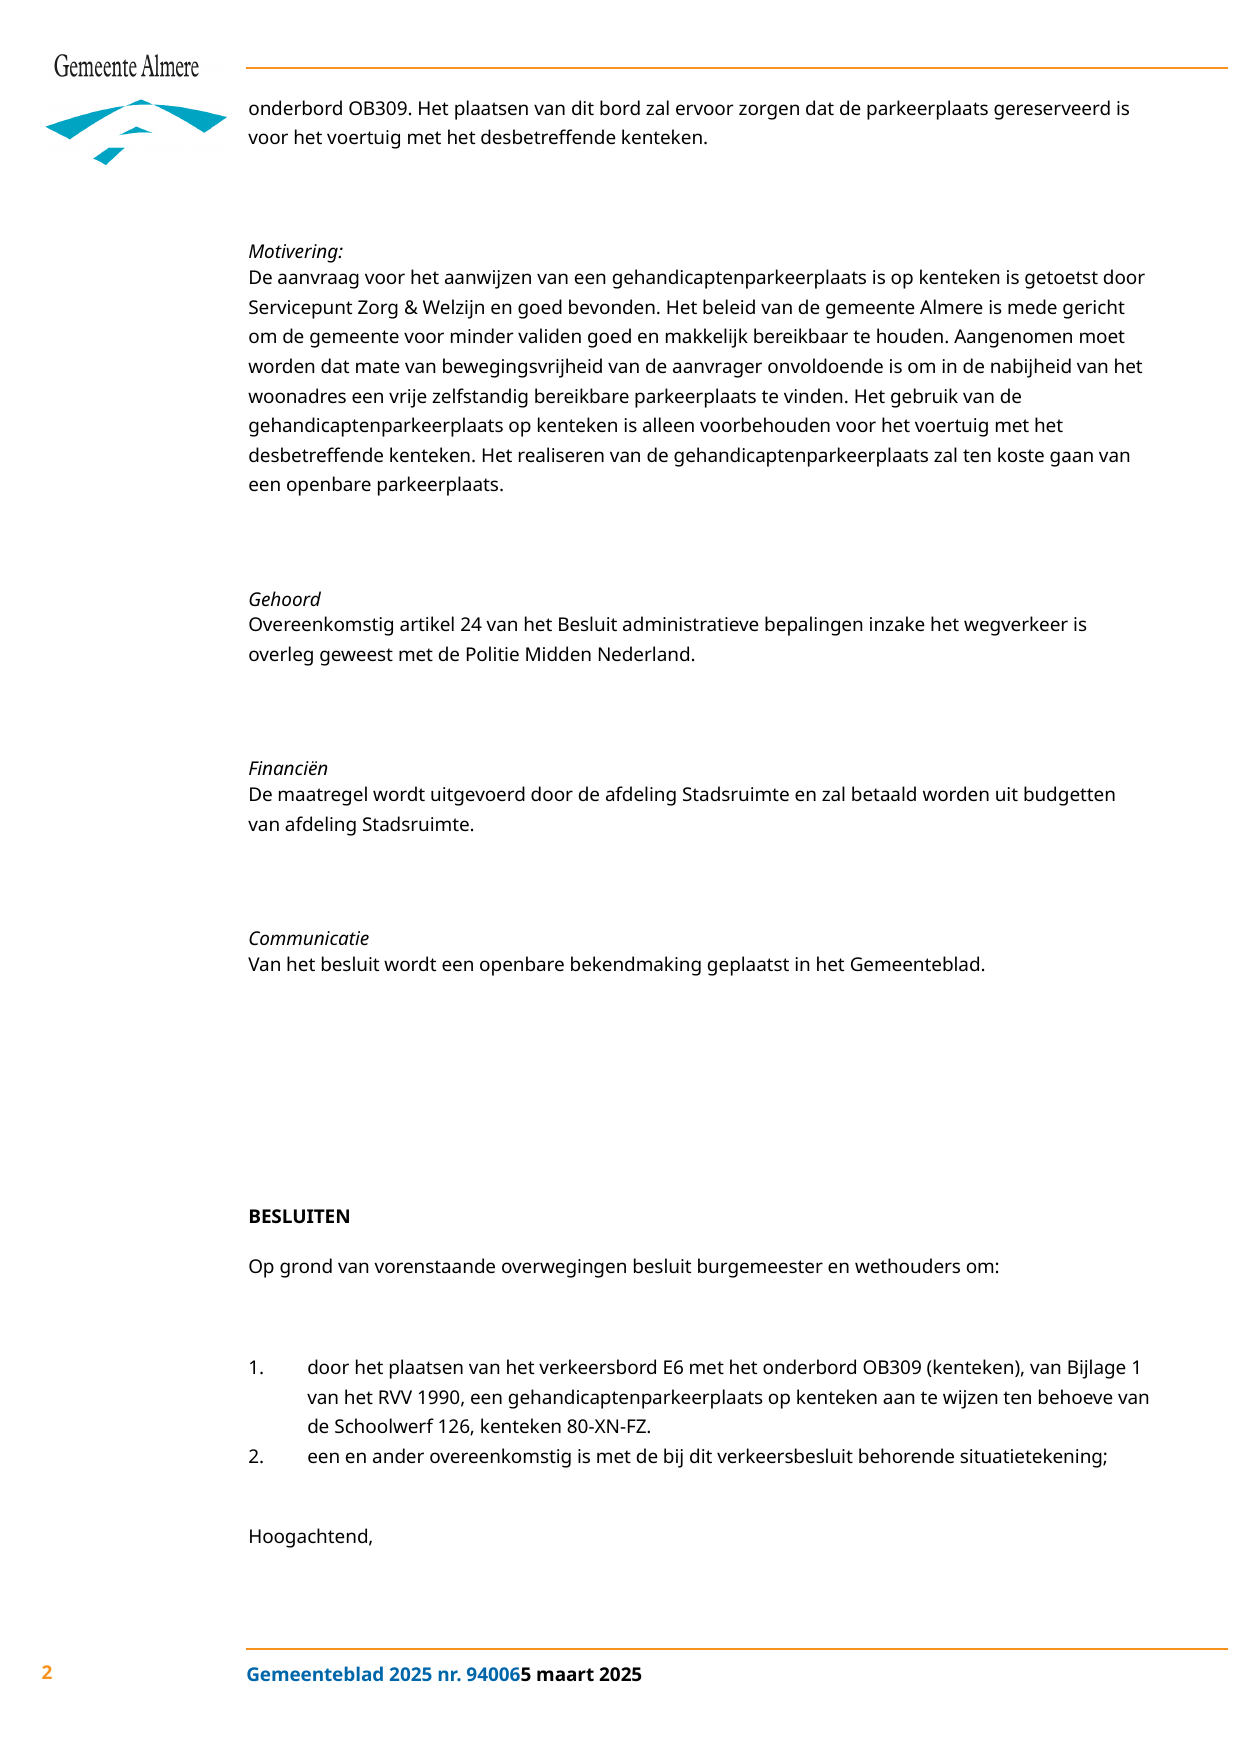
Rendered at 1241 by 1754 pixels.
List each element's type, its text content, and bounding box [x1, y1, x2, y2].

text Communicatie [248, 925, 1152, 951]
text Financiën [248, 756, 1152, 781]
list door het plaatsen van het verkeersbord E6 met het onderbord OB309 (kenteken), van Bijlage 1 van het RVV 1990, een gehandicaptenparkeerplaats op kenteken aan te wijzen ten behoeve van de Schoolwerf 126, kenteken 80-XN-FZ. [248, 1354, 1152, 1439]
text onderbord OB309. Het plaatsen van dit bord zal ervoor zorgen dat de parkeerplaats gereserveerd is voor het voertuig met het desbetreffende kenteken. [248, 95, 1152, 150]
text BESLUITEN [248, 1203, 1152, 1229]
text De aanvraag voor het aanwijzen van een gehandicaptenparkeerplaats is op kenteken is getoetst door Servicepunt Zorg & Welzijn en goed bevonden. Het beleid van de gemeente Almere is mede gericht om de gemeente voor minder validen goed en makkelijk bereikbaar te houden. Aangenomen moet worden dat mate van bewegingsvrijheid van de aanvrager onvoldoende is om in de nabijheid van het woonadres een vrije zelfstandig bereikbare parkeerplaats te vinden. Het gebruik van de gehandicaptenparkeerplaats op kenteken is alleen voorbehouden voor het voertuig met het desbetreffende kenteken. Het realiseren van de gehandicaptenparkeerplaats zal ten koste gaan van een openbare parkeerplaats. [248, 264, 1152, 497]
text Hoogachtend, [248, 1523, 1152, 1549]
text Overeenkomstig artikel 24 van het Besluit administratieve bepalingen inzake het wegverkeer is overleg geweest met de Politie Midden Nederland. [248, 612, 1152, 667]
text Gehoord [248, 586, 1152, 612]
text Van het besluit wordt een openbare bekendmaking geplaatst in het Gemeenteblad. [248, 951, 1152, 977]
text Motivering: [248, 239, 1152, 264]
text Op grond van vorenstaande overwegingen besluit burgemeester en wethouders om: [248, 1253, 1152, 1279]
list een en ander overeenkomstig is met de bij dit verkeersbesluit behorende situatietekening; [248, 1443, 1152, 1469]
picture [41, 47, 231, 172]
text De maatregel wordt uitgevoerd door de afdeling Stadsruimte en zal betaald worden uit budgetten van afdeling Stadsruimte. [248, 781, 1152, 837]
